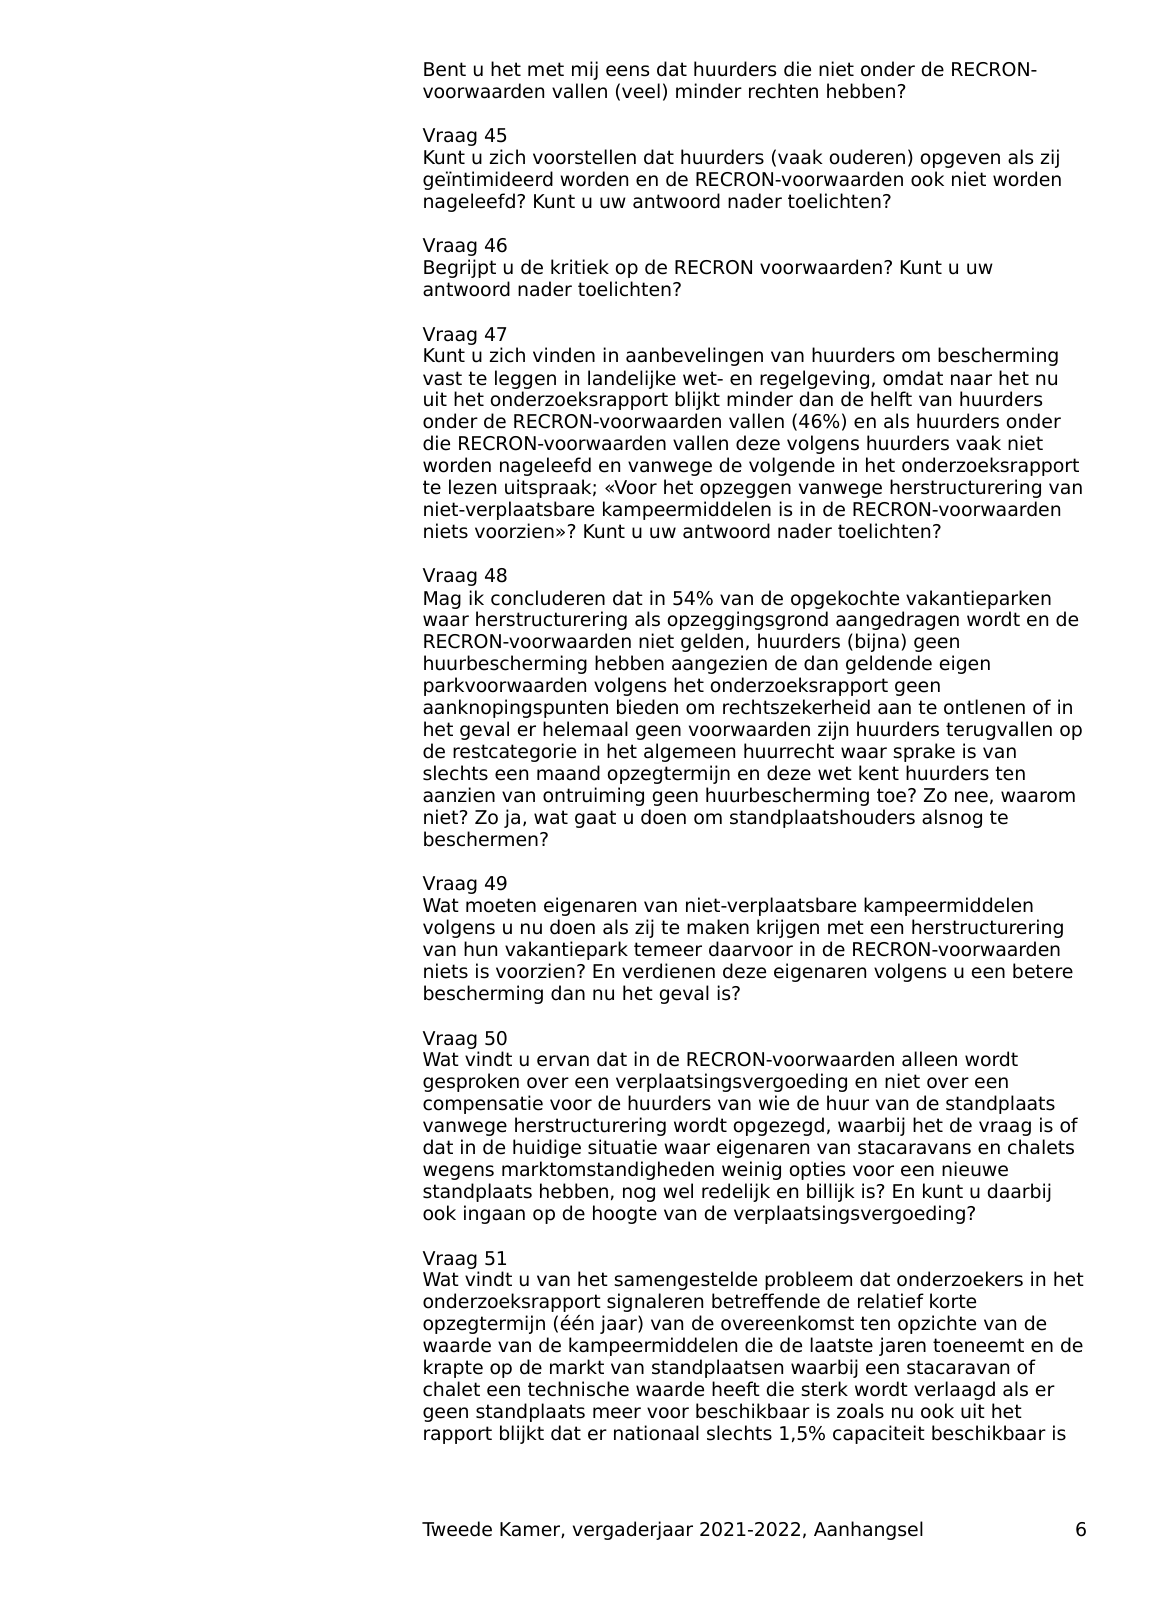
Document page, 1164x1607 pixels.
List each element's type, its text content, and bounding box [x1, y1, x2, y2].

text Vraag 49 [422, 873, 1087, 895]
text Wat moeten eigenaren van niet-verplaatsbare kampeermiddelen volgens u nu doen als zij te maken krijgen met een herstructurering van hun vakantiepark temeer daarvoor in de RECRON-voorwaarden niets is voorzien? En verdienen deze eigenaren volgens u een betere bescherming dan nu het geval is? [422, 895, 1087, 1005]
text Mag ik concluderen dat in 54% van de opgekochte vakantieparken waar herstructurering als opzeggingsgrond aangedragen wordt en de RECRON-voorwaarden niet gelden, huurders (bijna) geen huurbescherming hebben aangezien de dan geldende eigen parkvoorwaarden volgens het onderzoeksrapport geen aanknopingspunten bieden om rechtszekerheid aan te ontlenen of in het geval er helemaal geen voorwaarden zijn huurders terugvallen op de restcategorie in het algemeen huurrecht waar sprake is van slechts een maand opzegtermijn en deze wet kent huurders ten aanzien van ontruiming geen huurbescherming toe? Zo nee, waarom niet? Zo ja, wat gaat u doen om standplaatshouders alsnog te beschermen? [422, 587, 1087, 851]
text Kunt u zich voorstellen dat huurders (vaak ouderen) opgeven als zij geïntimideerd worden en de RECRON-voorwaarden ook niet worden nageleefd? Kunt u uw antwoord nader toelichten? [422, 147, 1087, 213]
text Vraag 45 [422, 125, 1087, 147]
text Kunt u zich vinden in aanbevelingen van huurders om bescherming vast te leggen in landelijke wet- en regelgeving, omdat naar het nu uit het onderzoeksrapport blijkt minder dan de helft van huurders onder de RECRON-voorwaarden vallen (46%) en als huurders onder die RECRON-voorwaarden vallen deze volgens huurders vaak niet worden nageleefd en vanwege de volgende in het onderzoeksrapport te lezen uitspraak; «Voor het opzeggen vanwege herstructurering van niet-verplaatsbare kampeermiddelen is in de RECRON-voorwaarden niets voorzien»? Kunt u uw antwoord nader toelichten? [422, 345, 1087, 543]
text Wat vindt u van het samengestelde probleem dat onderzoekers in het onderzoeksrapport signaleren betreffende de relatief korte opzegtermijn (één jaar) van de overeenkomst ten opzichte van de waarde van de kampeermiddelen die de laatste jaren toeneemt en de krapte op de markt van standplaatsen waarbij een stacaravan of chalet een technische waarde heeft die sterk wordt verlaagd als er geen stand­plaats meer voor beschikbaar is zoals nu ook uit het rapport blijkt dat er nationaal slechts 1,5% capaciteit beschikbaar is [422, 1269, 1087, 1445]
text Vraag 48 [422, 565, 1087, 587]
text Vraag 51 [422, 1247, 1087, 1269]
text Vraag 47 [422, 323, 1087, 345]
text Begrijpt u de kritiek op de RECRON voorwaarden? Kunt u uw antwoord nader toelichten? [422, 257, 1087, 301]
text Vraag 50 [422, 1027, 1087, 1049]
text Bent u het met mij eens dat huurders die niet onder de RECRON-voorwaarden vallen (veel) minder rechten hebben? [422, 59, 1087, 103]
text Vraag 46 [422, 235, 1087, 257]
text Wat vindt u ervan dat in de RECRON-voorwaarden alleen wordt gesproken over een verplaatsingsvergoeding en niet over een compensatie voor de huurders van wie de huur van de standplaats vanwege herstructurering wordt op­gezegd, waarbij het de vraag is of dat in de huidige situatie waar eigenaren van stacaravans en chalets wegens marktom­standigheden weinig opties voor een nieuwe standplaats hebben, nog wel redelijk en billijk is? En kunt u daarbij ook ingaan op de hoogte van de verplaatsingsvergoeding? [422, 1049, 1087, 1225]
